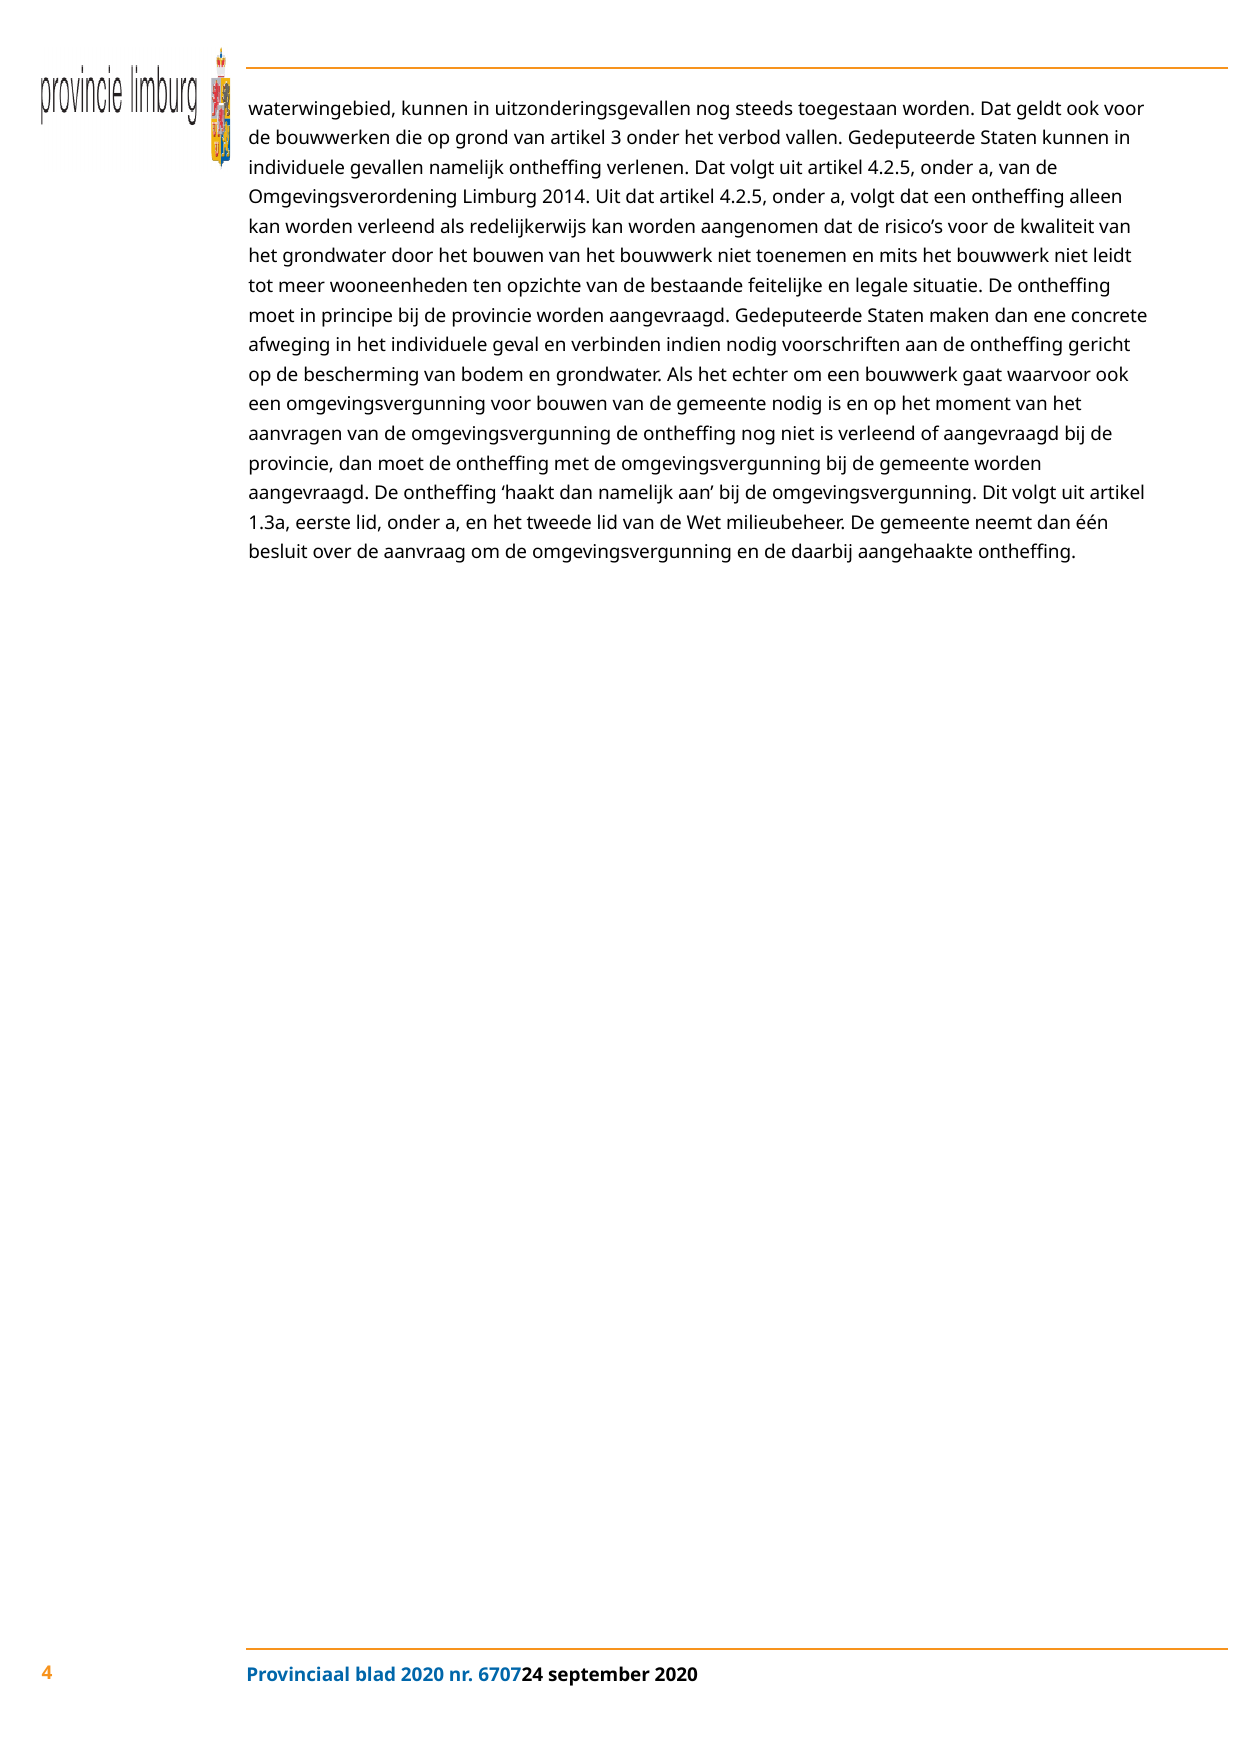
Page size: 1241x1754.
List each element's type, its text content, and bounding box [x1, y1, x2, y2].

picture [41, 47, 231, 172]
text waterwingebied, kunnen in uitzonderingsgevallen nog steeds toegestaan worden. Dat geldt ook voor de bouwwerken die op grond van artikel 3 onder het verbod vallen. Gedeputeerde Staten kunnen in individuele gevallen namelijk ontheffing verlenen. Dat volgt uit artikel 4.2.5, onder a, van de Omgevingsverordening Limburg 2014. Uit dat artikel 4.2.5, onder a, volgt dat een ontheffing alleen kan worden verleend als redelijkerwijs kan worden aangenomen dat de risico’s voor de kwaliteit van het grondwater door het bouwen van het bouwwerk niet toenemen en mits het bouwwerk niet leidt tot meer wooneenheden ten opzichte van de bestaande feitelijke en legale situatie. De ontheffing moet in principe bij de provincie worden aangevraagd. Gedeputeerde Staten maken dan ene concrete afweging in het individuele geval en verbinden indien nodig voorschriften aan de ontheffing gericht op de bescherming van bodem en grondwater. Als het echter om een bouwwerk gaat waarvoor ook een omgevingsvergunning voor bouwen van de gemeente nodig is en op het moment van het aanvragen van de omgevingsvergunning de ontheffing nog niet is verleend of aangevraagd bij de provincie, dan moet de ontheffing met de omgevingsvergunning bij de gemeente worden aangevraagd. De ontheffing ‘haakt dan namelijk aan’ bij de omgevingsvergunning. Dit volgt uit artikel 1.3a, eerste lid, onder a, en het tweede lid van de Wet milieubeheer. De gemeente neemt dan één besluit over de aanvraag om de omgevingsvergunning en de daarbij aangehaakte ontheffing. [248, 95, 1152, 564]
